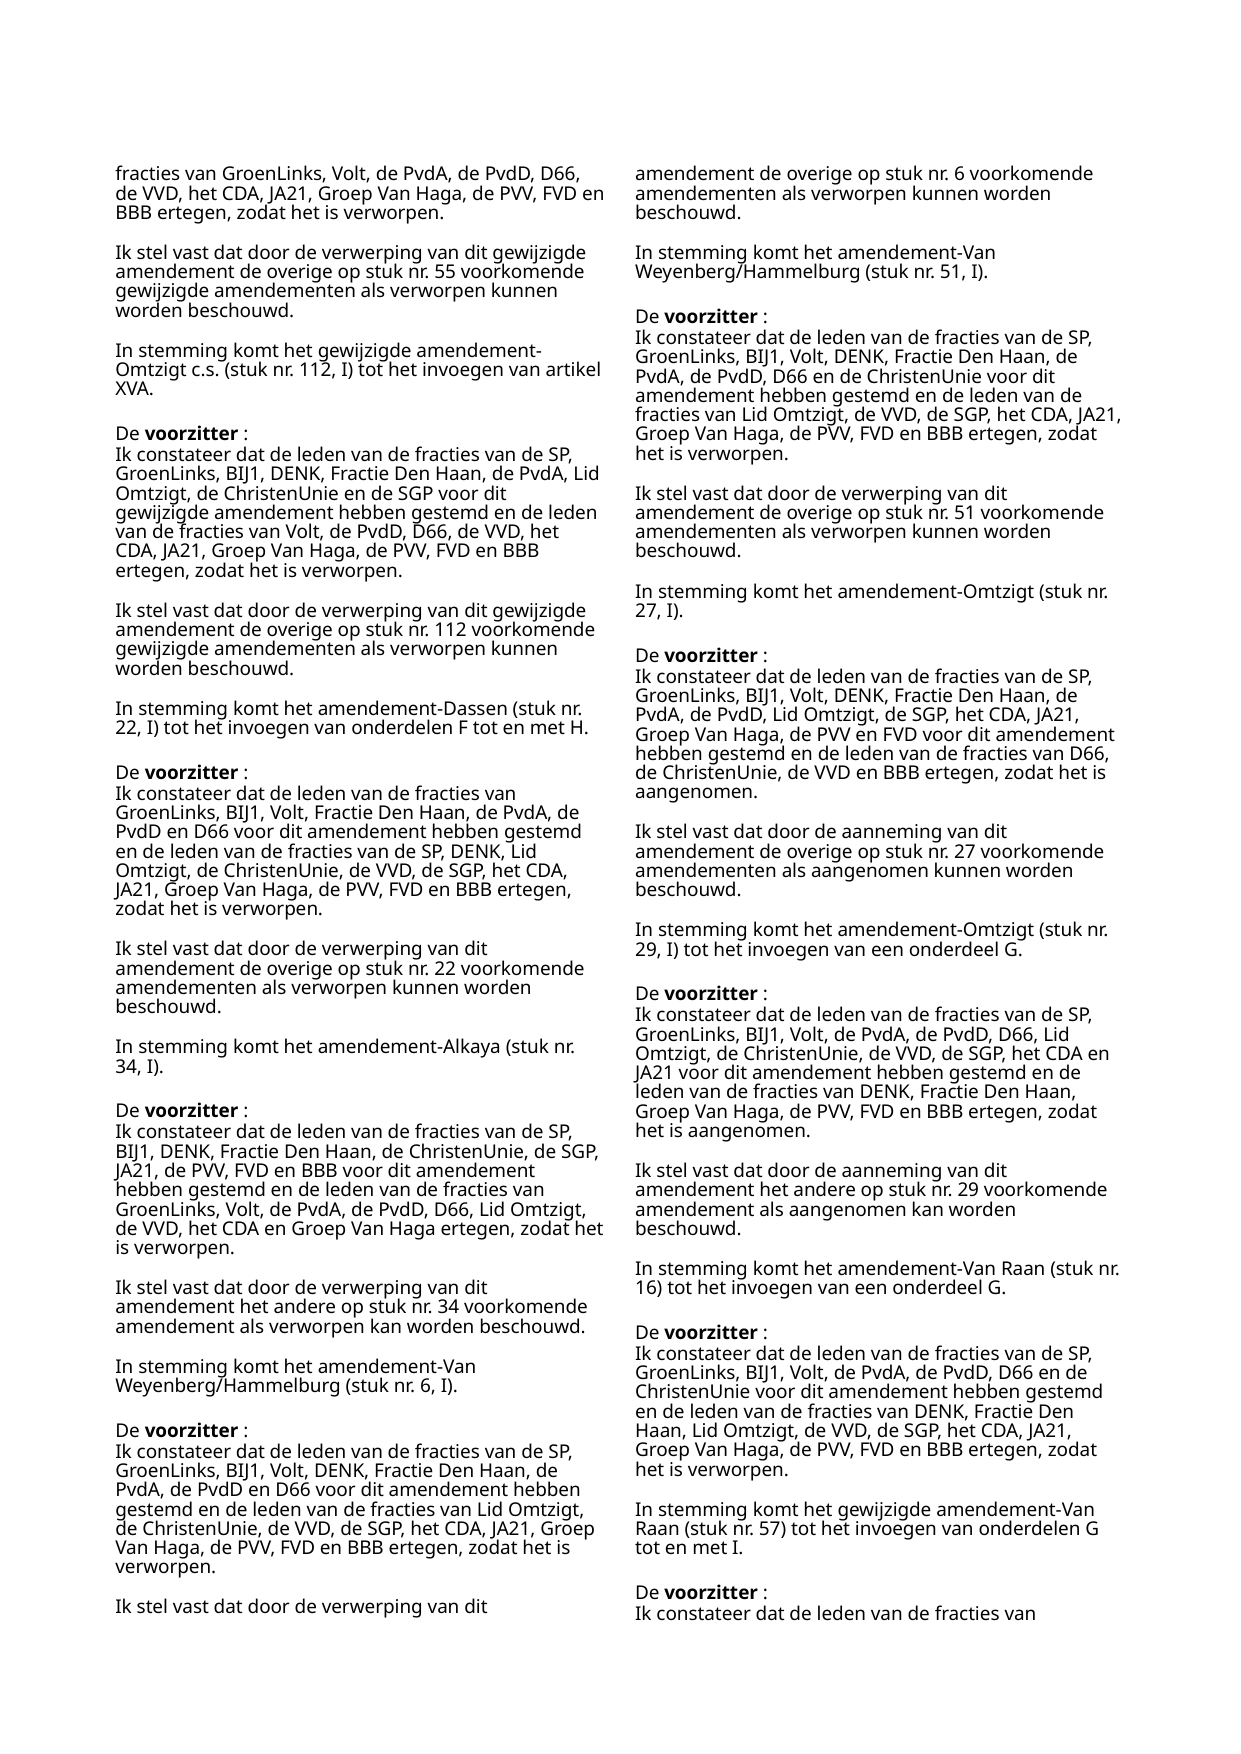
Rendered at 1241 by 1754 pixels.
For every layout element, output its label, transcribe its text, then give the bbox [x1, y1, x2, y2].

text De voorzitter : [115, 1417, 605, 1443]
text In stemming komt het gewijzigde amendement-Omtzigt c.s. (stuk nr. 112, I) tot het invoegen van artikel XVA. [115, 342, 605, 399]
text De voorzitter : [115, 420, 605, 446]
text Ik constateer dat de leden van de fracties van GroenLinks, BIJ1, Volt, Fractie Den Haan, de PvdA, de PvdD en D66 voor dit amendement hebben gestemd en de leden van de fracties van de SP, DENK, Lid Omtzigt, de ChristenUnie, de VVD, de SGP, het CDA, JA21, Groep Van Haga, de PVV, FVD en BBB ertegen, zodat het is verworpen. [115, 785, 605, 920]
text Ik stel vast dat door de verwerping van dit gewijzigde amendement de overige op stuk nr. 55 voorkomende gewijzigde amendementen als verworpen kunnen worden beschouwd. [115, 244, 605, 321]
text Ik constateer dat de leden van de fracties van de SP, GroenLinks, BIJ1, Volt, DENK, Fractie Den Haan, de PvdA, de PvdD, Lid Omtzigt, de SGP, het CDA, JA21, Groep Van Haga, de PVV en FVD voor dit amendement hebben gestemd en de leden van de fracties van D66, de ChristenUnie, de VVD en BBB ertegen, zodat het is aangenomen. [635, 668, 1125, 803]
text In stemming komt het amendement-Omtzigt (stuk nr. 29, I) tot het invoegen van een onderdeel G. [635, 921, 1125, 960]
text Ik constateer dat de leden van de fracties van de SP, GroenLinks, BIJ1, Volt, DENK, Fractie Den Haan, de PvdA, de PvdD en D66 voor dit amendement hebben gestemd en de leden van de fracties van Lid Omtzigt, de ChristenUnie, de VVD, de SGP, het CDA, JA21, Groep Van Haga, de PVV, FVD en BBB ertegen, zodat het is verworpen. [115, 1443, 605, 1578]
text Ik constateer dat de leden van de fracties van [635, 1605, 1125, 1624]
text Ik stel vast dat door de aanneming van dit amendement het andere op stuk nr. 29 voorkomende amendement als aangenomen kan worden beschouwd. [635, 1162, 1125, 1239]
text De voorzitter : [635, 1319, 1125, 1345]
text In stemming komt het amendement-Van Weyenberg/Hammelburg (stuk nr. 51, I). [635, 244, 1125, 282]
text In stemming komt het amendement-Dassen (stuk nr. 22, I) tot het invoegen van onderdelen F tot en met H. [115, 700, 605, 738]
text Ik constateer dat de leden van de fracties van de SP, GroenLinks, BIJ1, Volt, de PvdA, de PvdD, D66 en de ChristenUnie voor dit amendement hebben gestemd en de leden van de fracties van DENK, Fractie Den Haan, Lid Omtzigt, de VVD, de SGP, het CDA, JA21, Groep Van Haga, de PVV, FVD en BBB ertegen, zodat het is verworpen. [635, 1345, 1125, 1480]
text De voorzitter : [115, 759, 605, 785]
text De voorzitter : [635, 642, 1125, 668]
text De voorzitter : [635, 1579, 1125, 1605]
text In stemming komt het amendement-Alkaya (stuk nr. 34, I). [115, 1038, 605, 1077]
text Ik stel vast dat door de aanneming van dit amendement de overige op stuk nr. 27 voorkomende amendementen als aangenomen kunnen worden beschouwd. [635, 823, 1125, 900]
text De voorzitter : [635, 303, 1125, 329]
text Ik constateer dat de leden van de fracties van de SP, BIJ1, DENK, Fractie Den Haan, de ChristenUnie, de SGP, JA21, de PVV, FVD en BBB voor dit amendement hebben gestemd en de leden van de fracties van GroenLinks, Volt, de PvdA, de PvdD, D66, Lid Omtzigt, de VVD, het CDA en Groep Van Haga ertegen, zodat het is verworpen. [115, 1123, 605, 1258]
text amendement de overige op stuk nr. 6 voorkomende amendementen als verworpen kunnen worden beschouwd. [635, 165, 1125, 223]
text In stemming komt het amendement-Van Weyenberg/Hammelburg (stuk nr. 6, I). [115, 1358, 605, 1396]
text Ik stel vast dat door de verwerping van dit [115, 1598, 605, 1618]
text Ik stel vast dat door de verwerping van dit gewijzigde amendement de overige op stuk nr. 112 voorkomende gewijzigde amendementen als verworpen kunnen worden beschouwd. [115, 602, 605, 679]
text In stemming komt het gewijzigde amendement-Van Raan (stuk nr. 57) tot het invoegen van onderdelen G tot en met I. [635, 1501, 1125, 1558]
text De voorzitter : [115, 1098, 605, 1123]
text fracties van GroenLinks, Volt, de PvdA, de PvdD, D66, de VVD, het CDA, JA21, Groep Van Haga, de PVV, FVD en BBB ertegen, zodat het is verworpen. [115, 165, 605, 223]
text Ik stel vast dat door de verwerping van dit amendement de overige op stuk nr. 22 voorkomende amendementen als verworpen kunnen worden beschouwd. [115, 940, 605, 1017]
text Ik constateer dat de leden van de fracties van de SP, GroenLinks, BIJ1, DENK, Fractie Den Haan, de PvdA, Lid Omtzigt, de ChristenUnie en de SGP voor dit gewijzigde amendement hebben gestemd en de leden van de fracties van Volt, de PvdD, D66, de VVD, het CDA, JA21, Groep Van Haga, de PVV, FVD en BBB ertegen, zodat het is verworpen. [115, 446, 605, 581]
text Ik constateer dat de leden van de fracties van de SP, GroenLinks, BIJ1, Volt, DENK, Fractie Den Haan, de PvdA, de PvdD, D66 en de ChristenUnie voor dit amendement hebben gestemd en de leden van de fracties van Lid Omtzigt, de VVD, de SGP, het CDA, JA21, Groep Van Haga, de PVV, FVD en BBB ertegen, zodat het is verworpen. [635, 329, 1125, 464]
text In stemming komt het amendement-Omtzigt (stuk nr. 27, I). [635, 583, 1125, 621]
text De voorzitter : [635, 981, 1125, 1006]
text Ik stel vast dat door de verwerping van dit amendement het andere op stuk nr. 34 voorkomende amendement als verworpen kan worden beschouwd. [115, 1279, 605, 1337]
text Ik stel vast dat door de verwerping van dit amendement de overige op stuk nr. 51 voorkomende amendementen als verworpen kunnen worden beschouwd. [635, 485, 1125, 562]
text Ik constateer dat de leden van de fracties van de SP, GroenLinks, BIJ1, Volt, de PvdA, de PvdD, D66, Lid Omtzigt, de ChristenUnie, de VVD, de SGP, het CDA en JA21 voor dit amendement hebben gestemd en de leden van de fracties van DENK, Fractie Den Haan, Groep Van Haga, de PVV, FVD en BBB ertegen, zodat het is aangenomen. [635, 1006, 1125, 1141]
text In stemming komt het amendement-Van Raan (stuk nr. 16) tot het invoegen van een onderdeel G. [635, 1260, 1125, 1298]
